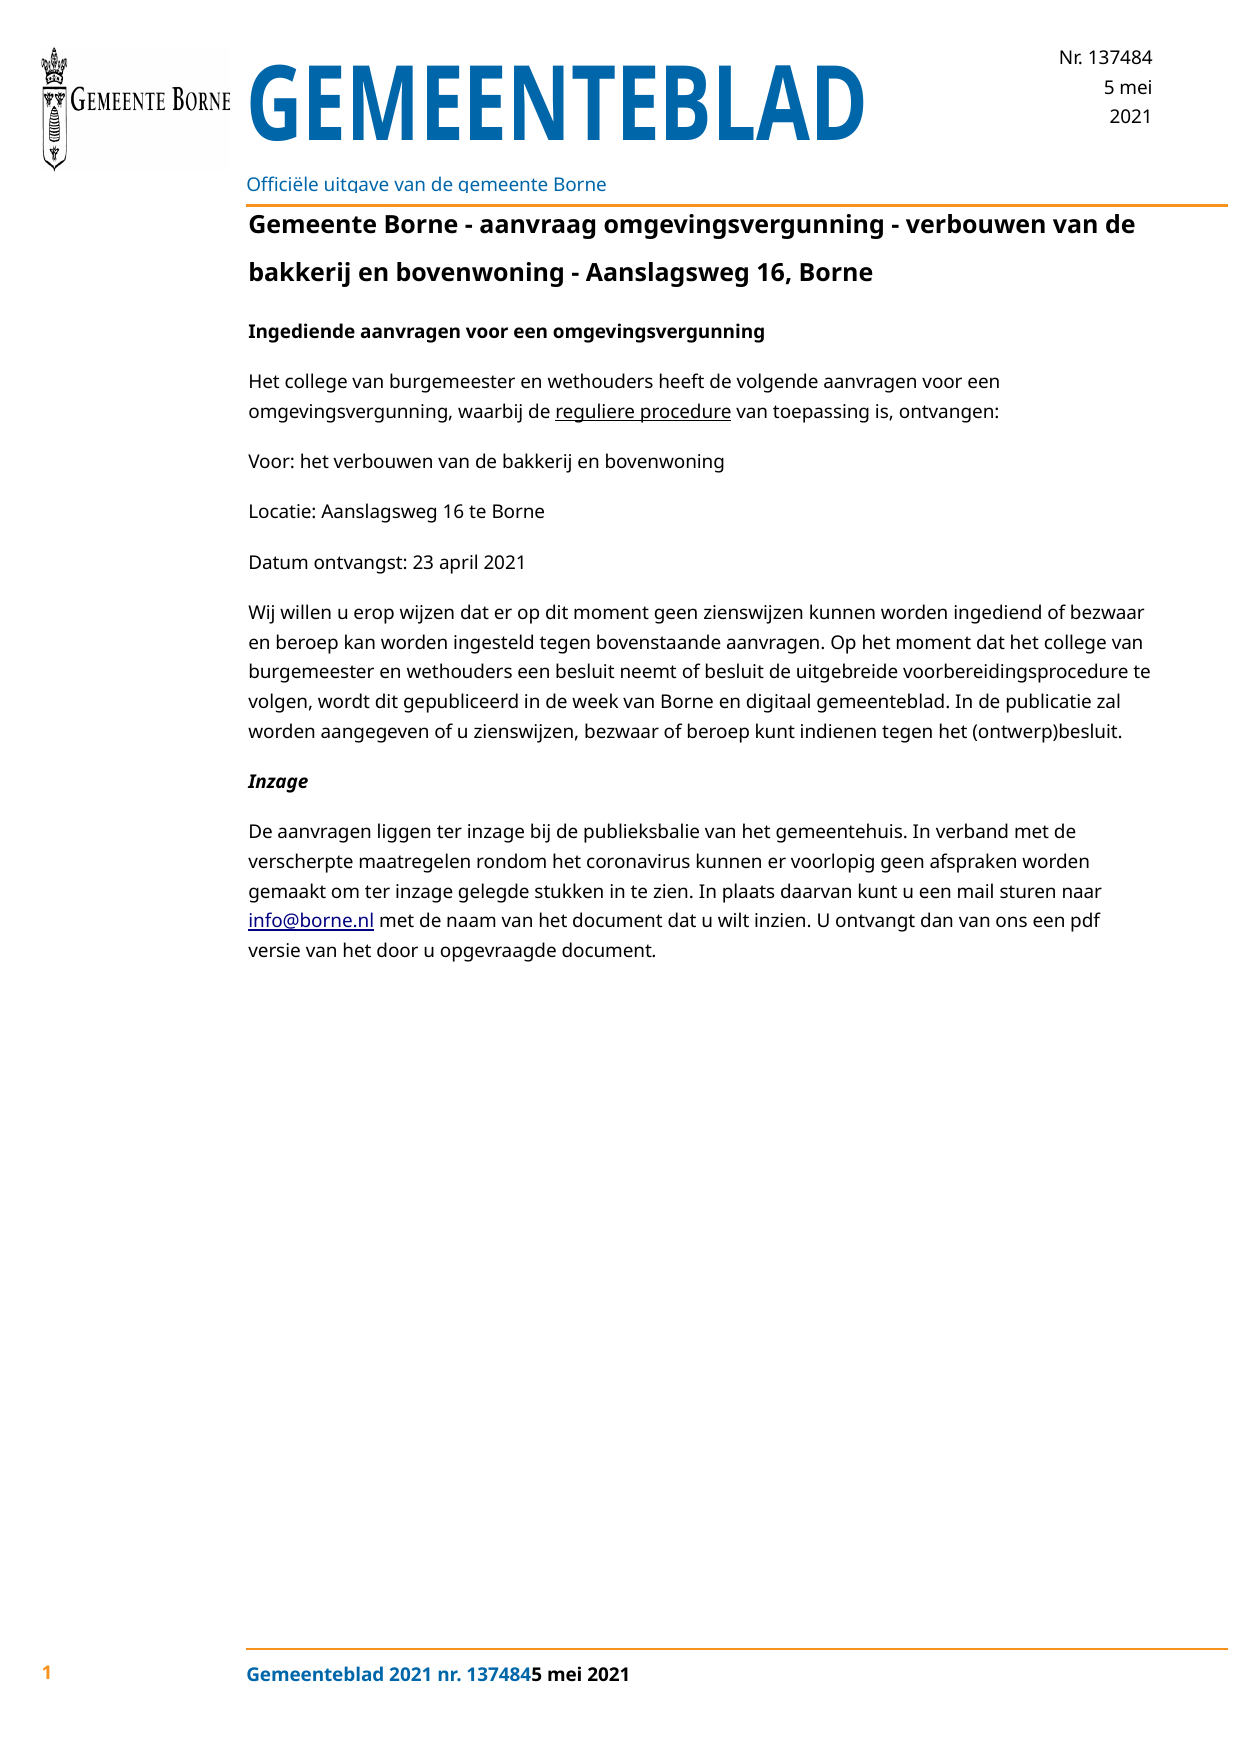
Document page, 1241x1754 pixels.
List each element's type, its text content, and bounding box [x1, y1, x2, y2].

picture [41, 47, 231, 172]
text Voor: het verbouwen van de bakkerij en bovenwoning [248, 448, 1152, 474]
text Datum ontvangst: 23 april 2021 [248, 549, 1152, 575]
text Locatie: Aanslagsweg 16 te Borne [248, 499, 1152, 524]
text De aanvragen liggen ter inzage bij de publieksbalie van het gemeentehuis. In verband met de verscherpte maatregelen rondom het coronavirus kunnen er voorlopig geen afspraken worden gemaakt om ter inzage gelegde stukken in te zien. In plaats daarvan kunt u een mail sturen naar info@borne.nl met de naam van het document dat u wilt inzien. U ontvangt dan van ons een pdf versie van het door u opgevraagde document. [248, 819, 1152, 963]
text Het college van burgemeester en wethouders heeft de volgende aanvragen voor een omgevingsvergunning, waarbij de reguliere procedure van toepassing is, ontvangen: [248, 368, 1152, 424]
text Gemeente Borne - aanvraag omgevingsvergunning - verbouwen van de bakkerij en bovenwoning - Aanslagsweg 16, Borne [248, 207, 1152, 288]
text Wij willen u erop wijzen dat er op dit moment geen zienswijzen kunnen worden ingediend of bezwaar en beroep kan worden ingesteld tegen bovenstaande aanvragen. Op het moment dat het college van burgemeester en wethouders een besluit neemt of besluit de uitgebreide voorbereidingsprocedure te volgen, wordt dit gepubliceerd in de week van Borne en digitaal gemeenteblad. In de publicatie zal worden aangegeven of u zienswijzen, bezwaar of beroep kunt indienen tegen het (ontwerp)besluit. [248, 599, 1152, 744]
text Ingediende aanvragen voor een omgevingsvergunning [248, 318, 1152, 344]
text Inzage [248, 768, 1152, 794]
